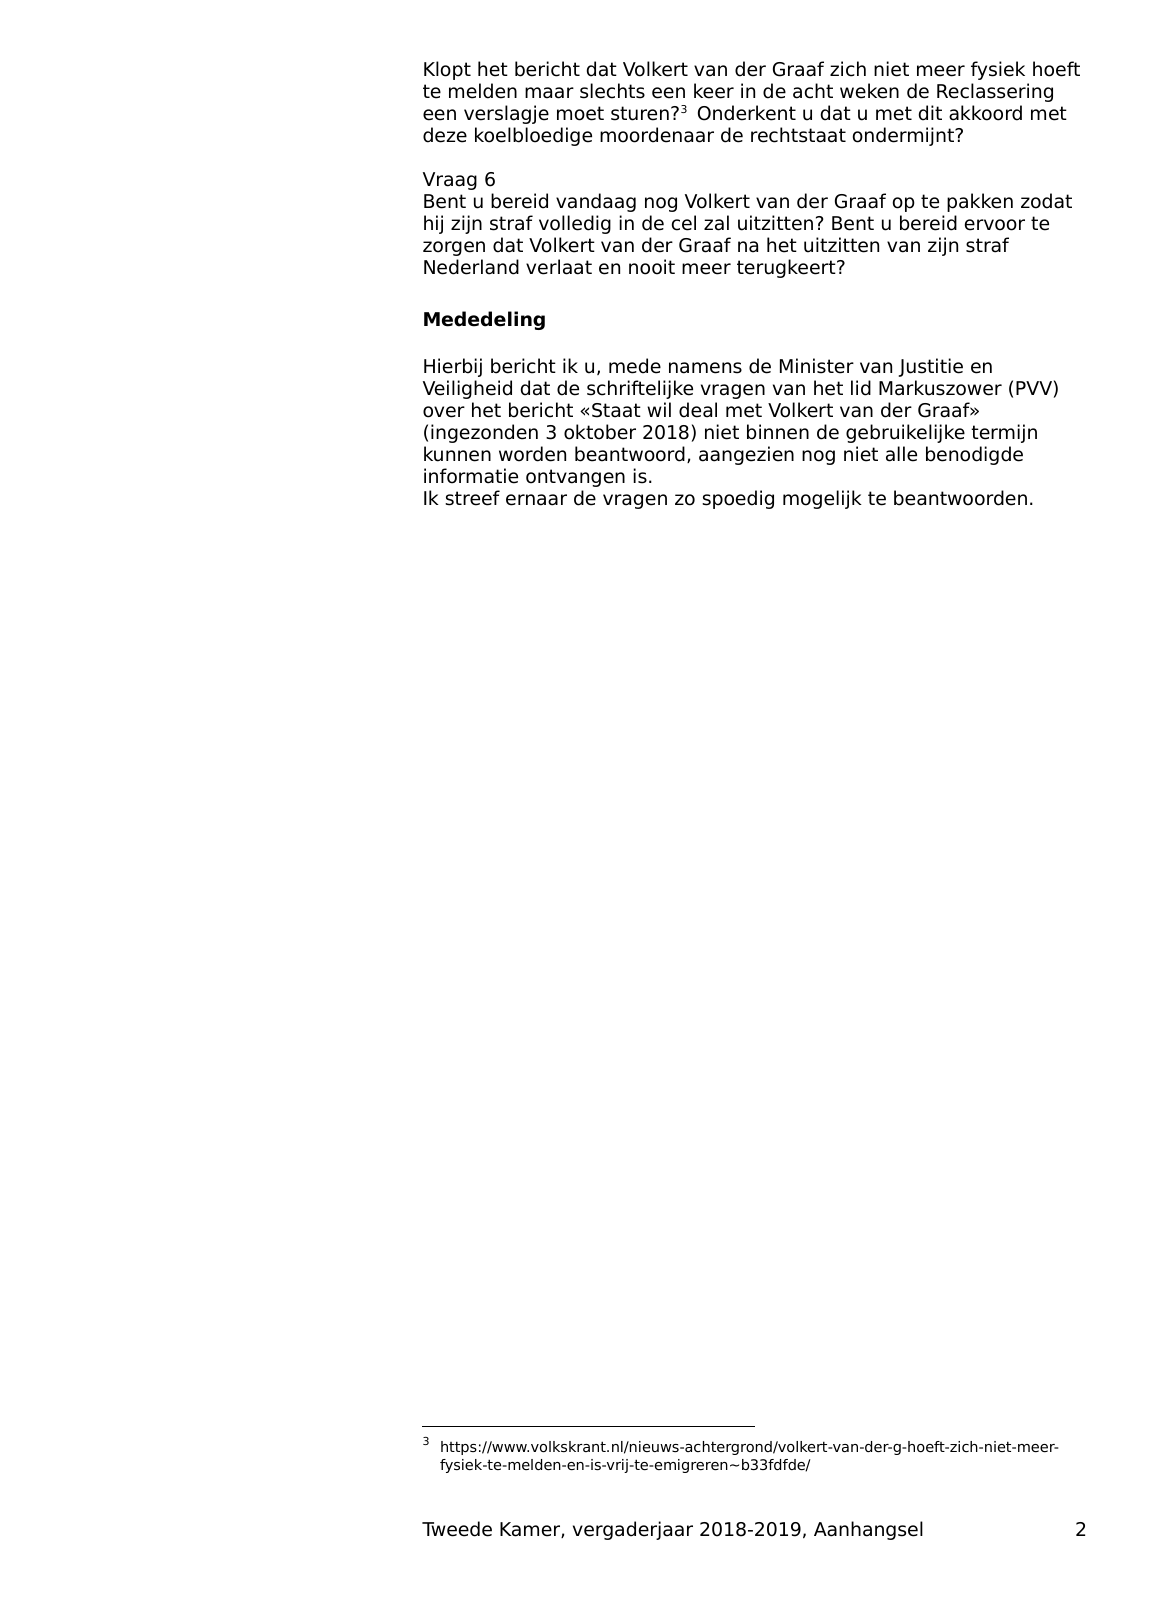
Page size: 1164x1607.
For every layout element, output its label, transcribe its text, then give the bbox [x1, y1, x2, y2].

text https://www.volkskrant.nl/nieuws-achtergrond/volkert-van-der-g-hoeft-zich-niet-meer-fysiek-te-melden-en-is-vrij-te-emigreren~b33fdfde/ [422, 1435, 1087, 1474]
text Klopt het bericht dat Volkert van der Graaf zich niet meer fysiek hoeft te melden maar slechts een keer in de acht weken de Reclassering een verslagje moet sturen? Onderkent u dat u met dit akkoord met deze koelbloedige moordenaar de rechtstaat ondermijnt? [422, 59, 1087, 147]
text Vraag 6 [422, 169, 1087, 191]
text Ik streef ernaar de vragen zo spoedig mogelijk te beantwoorden. [422, 488, 1087, 510]
text Hierbij bericht ik u, mede namens de Minister van Justitie en Veiligheid dat de schriftelijke vragen van het lid Markuszower (PVV) over het bericht «Staat wil deal met Volkert van der Graaf» (ingezonden 3 oktober 2018) niet binnen de gebruikelijke termijn kunnen worden beantwoord, aangezien nog niet alle benodigde informatie ontvangen is. [422, 356, 1087, 488]
subtitle Mededeling [422, 309, 1087, 331]
text Bent u bereid vandaag nog Volkert van der Graaf op te pakken zodat hij zijn straf volledig in de cel zal uitzitten? Bent u bereid ervoor te zorgen dat Volkert van der Graaf na het uitzitten van zijn straf Nederland verlaat en nooit meer terugkeert? [422, 191, 1087, 279]
